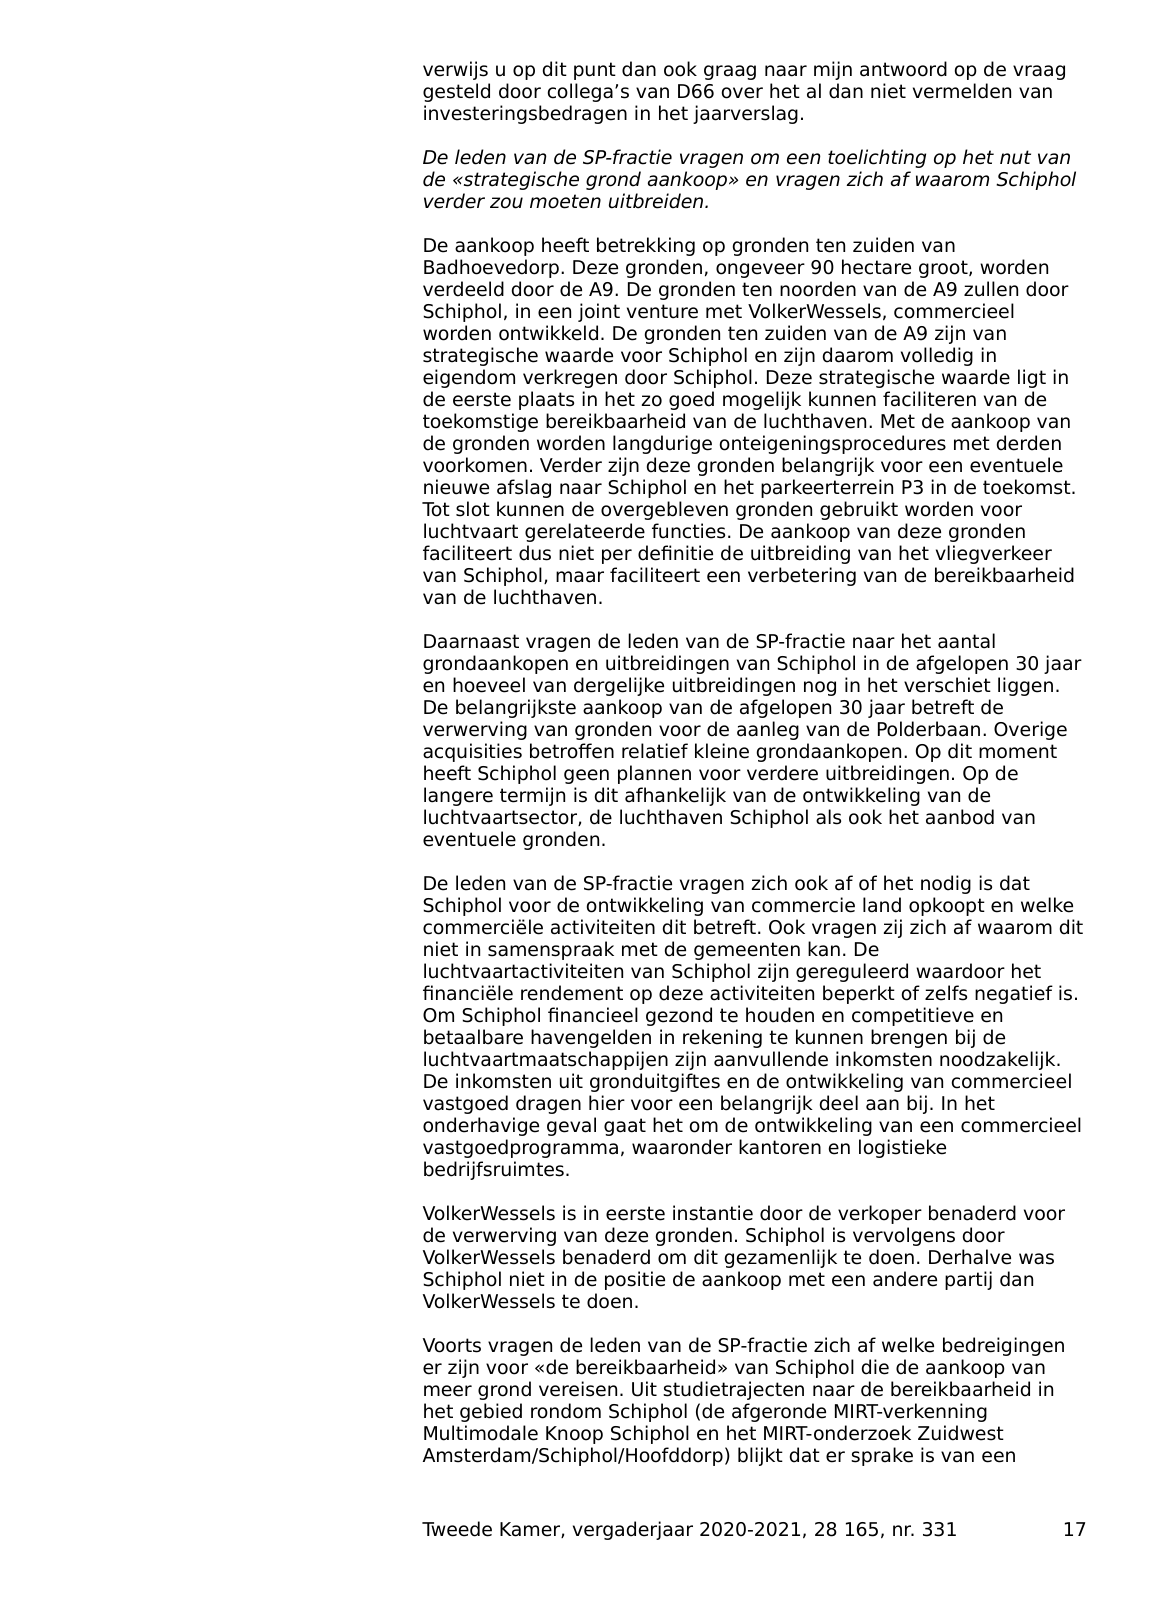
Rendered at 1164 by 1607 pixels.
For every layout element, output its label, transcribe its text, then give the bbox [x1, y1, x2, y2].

text VolkerWessels is in eerste instantie door de verkoper benaderd voor de verwerving van deze gronden. Schiphol is vervolgens door VolkerWessels benaderd om dit gezamenlijk te doen. Derhalve was Schiphol niet in de positie de aankoop met een andere partij dan VolkerWessels te doen. [422, 1203, 1087, 1313]
text verwijs u op dit punt dan ook graag naar mijn antwoord op de vraag gesteld door collega’s van D66 over het al dan niet vermelden van investeringsbedragen in het jaarverslag. [422, 59, 1087, 125]
text Daarnaast vragen de leden van de SP-fractie naar het aantal grondaankopen en uitbreidingen van Schiphol in de afgelopen 30 jaar en hoeveel van dergelijke uitbreidingen nog in het verschiet liggen. De belangrijkste aankoop van de afgelopen 30 jaar betreft de verwerving van gronden voor de aanleg van de Polderbaan. Overige acquisities betroffen relatief kleine grondaankopen. Op dit moment heeft Schiphol geen plannen voor verdere uitbreidingen. Op de langere termijn is dit afhankelijk van de ontwikkeling van de luchtvaartsector, de luchthaven Schiphol als ook het aanbod van eventuele gronden. [422, 631, 1087, 851]
text De leden van de SP-fractie vragen om een toelichting op het nut van de «strategische grond aankoop» en vragen zich af waarom Schiphol verder zou moeten uitbreiden. [422, 147, 1087, 213]
text De leden van de SP-fractie vragen zich ook af of het nodig is dat Schiphol voor de ontwikkeling van commercie land opkoopt en welke commerciële activiteiten dit betreft. Ook vragen zij zich af waarom dit niet in samenspraak met de gemeenten kan. De luchtvaartactiviteiten van Schiphol zijn gereguleerd waardoor het financiële rendement op deze activiteiten beperkt of zelfs negatief is. Om Schiphol financieel gezond te houden en competitieve en betaalbare havengelden in rekening te kunnen brengen bij de luchtvaartmaatschappijen zijn aanvullende inkomsten noodzakelijk. De inkomsten uit gronduitgiftes en de ontwikkeling van commercieel vastgoed dragen hier voor een belangrijk deel aan bij. In het onderhavige geval gaat het om de ontwikkeling van een commercieel vastgoedprogramma, waaronder kantoren en logistieke bedrijfsruimtes. [422, 873, 1087, 1181]
text Voorts vragen de leden van de SP-fractie zich af welke bedreigingen er zijn voor «de bereikbaarheid» van Schiphol die de aankoop van meer grond vereisen. Uit studietrajecten naar de bereikbaarheid in het gebied rondom Schiphol (de afgeronde MIRT-verkenning Multimodale Knoop Schiphol en het MIRT-onderzoek Zuidwest Amsterdam/Schiphol/Hoofddorp) blijkt dat er sprake is van een [422, 1335, 1087, 1467]
text De aankoop heeft betrekking op gronden ten zuiden van Badhoevedorp. Deze gronden, ongeveer 90 hectare groot, worden verdeeld door de A9. De gronden ten noorden van de A9 zullen door Schiphol, in een joint venture met VolkerWessels, commercieel worden ontwikkeld. De gronden ten zuiden van de A9 zijn van strategische waarde voor Schiphol en zijn daarom volledig in eigendom verkregen door Schiphol. Deze strategische waarde ligt in de eerste plaats in het zo goed mogelijk kunnen faciliteren van de toekomstige bereikbaarheid van de luchthaven. Met de aankoop van de gronden worden langdurige onteigeningsprocedures met derden voorkomen. Verder zijn deze gronden belangrijk voor een eventuele nieuwe afslag naar Schiphol en het parkeerterrein P3 in de toekomst. Tot slot kunnen de overgebleven gronden gebruikt worden voor luchtvaart gerelateerde functies. De aankoop van deze gronden faciliteert dus niet per definitie de uitbreiding van het vliegverkeer van Schiphol, maar faciliteert een verbetering van de bereikbaarheid van de luchthaven. [422, 235, 1087, 609]
